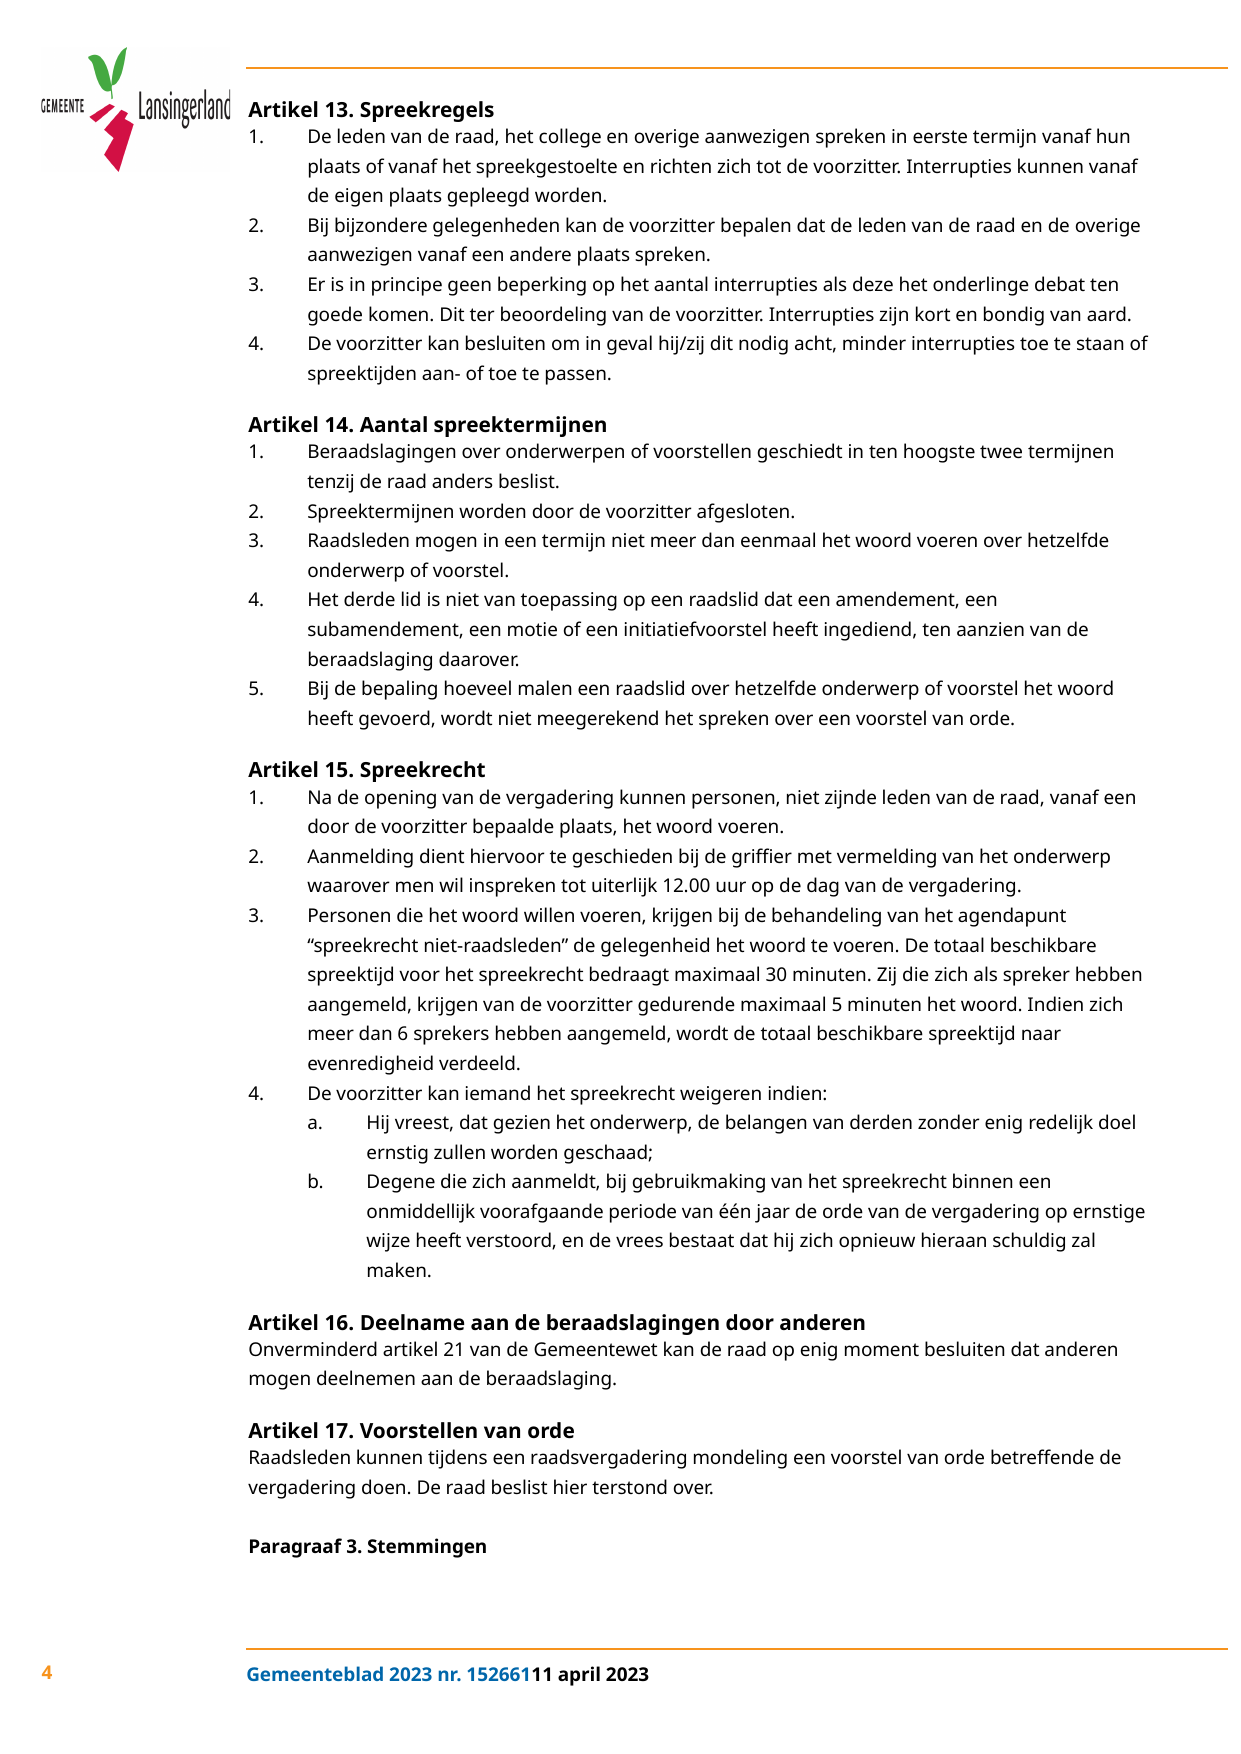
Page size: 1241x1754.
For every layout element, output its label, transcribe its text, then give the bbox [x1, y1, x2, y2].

list Personen die het woord willen voeren, krijgen bij de behandeling van het agendapunt “spreekrecht niet-raadsleden” de gelegenheid het woord te voeren. De totaal beschikbare spreektijd voor het spreekrecht bedraagt maximaal 30 minuten. Zij die zich als spreker hebben aangemeld, krijgen van de voorzitter gedurende maximaal 5 minuten het woord. Indien zich meer dan 6 sprekers hebben aangemeld, wordt de totaal beschikbare spreektijd naar evenredigheid verdeeld. [248, 902, 1152, 1076]
text Onverminderd artikel 21 van de Gemeentewet kan de raad op enig moment besluiten dat anderen mogen deelnemen aan de beraadslaging. [248, 1336, 1152, 1391]
list Beraadslagingen over onderwerpen of voorstellen geschiedt in ten hoogste twee termijnen tenzij de raad anders beslist. [248, 439, 1152, 494]
list Na de opening van de vergadering kunnen personen, niet zijnde leden van de raad, vanaf een door de voorzitter bepaalde plaats, het woord voeren. [248, 784, 1152, 839]
list Er is in principe geen beperking op het aantal interrupties als deze het onderlinge debat ten goede komen. Dit ter beoordeling van de voorzitter. Interrupties zijn kort en bondig van aard. [248, 271, 1152, 326]
text Artikel 16. Deelname aan de beraadslagingen door anderen [248, 1308, 1152, 1336]
list Aanmelding dient hiervoor te geschieden bij de griffier met vermelding van het onderwerp waarover men wil inspreken tot uiterlijk 12.00 uur op de dag van de vergadering. [248, 843, 1152, 898]
list Bij bijzondere gelegenheden kan de voorzitter bepalen dat de leden van de raad en de overige aanwezigen vanaf een andere plaats spreken. [248, 212, 1152, 267]
text Artikel 17. Voorstellen van orde [248, 1416, 1152, 1444]
list Degene die zich aanmeldt, bij gebruikmaking van het spreekrecht binnen een onmiddellijk voorafgaande periode van één jaar de orde van de vergadering op ernstige wijze heeft verstoord, en de vrees bestaat dat hij zich opnieuw hieraan schuldig zal maken. [307, 1168, 1152, 1283]
text Paragraaf 3. Stemmingen [248, 1533, 1152, 1559]
list Spreektermijnen worden door de voorzitter afgesloten. [248, 498, 1152, 524]
text Artikel 13. Spreekregels [248, 95, 1152, 123]
text Artikel 14. Aantal spreektermijnen [248, 410, 1152, 439]
text Artikel 15. Spreekrecht [248, 755, 1152, 784]
list Hij vreest, dat gezien het onderwerp, de belangen van derden zonder enig redelijk doel ernstig zullen worden geschaad; [307, 1109, 1152, 1164]
list De voorzitter kan iemand het spreekrecht weigeren indien: [248, 1080, 1152, 1105]
text Raadsleden kunnen tijdens een raadsvergadering mondeling een voorstel van orde betreffende de vergadering doen. De raad beslist hier terstond over. [248, 1444, 1152, 1500]
list Bij de bepaling hoeveel malen een raadslid over hetzelfde onderwerp of voorstel het woord heeft gevoerd, wordt niet meegerekend het spreken over een voorstel van orde. [248, 675, 1152, 731]
list De voorzitter kan besluiten om in geval hij/zij dit nodig acht, minder interrupties toe te staan of spreektijden aan- of toe te passen. [248, 330, 1152, 386]
picture [41, 47, 231, 172]
list Raadsleden mogen in een termijn niet meer dan eenmaal het woord voeren over hetzelfde onderwerp of voorstel. [248, 527, 1152, 583]
list De leden van de raad, het college en overige aanwezigen spreken in eerste termijn vanaf hun plaats of vanaf het spreekgestoelte en richten zich tot de voorzitter. Interrupties kunnen vanaf de eigen plaats gepleegd worden. [248, 123, 1152, 208]
list Het derde lid is niet van toepassing op een raadslid dat een amendement, een subamendement, een motie of een initiatiefvoorstel heeft ingediend, ten aanzien van de beraadslaging daarover. [248, 587, 1152, 672]
